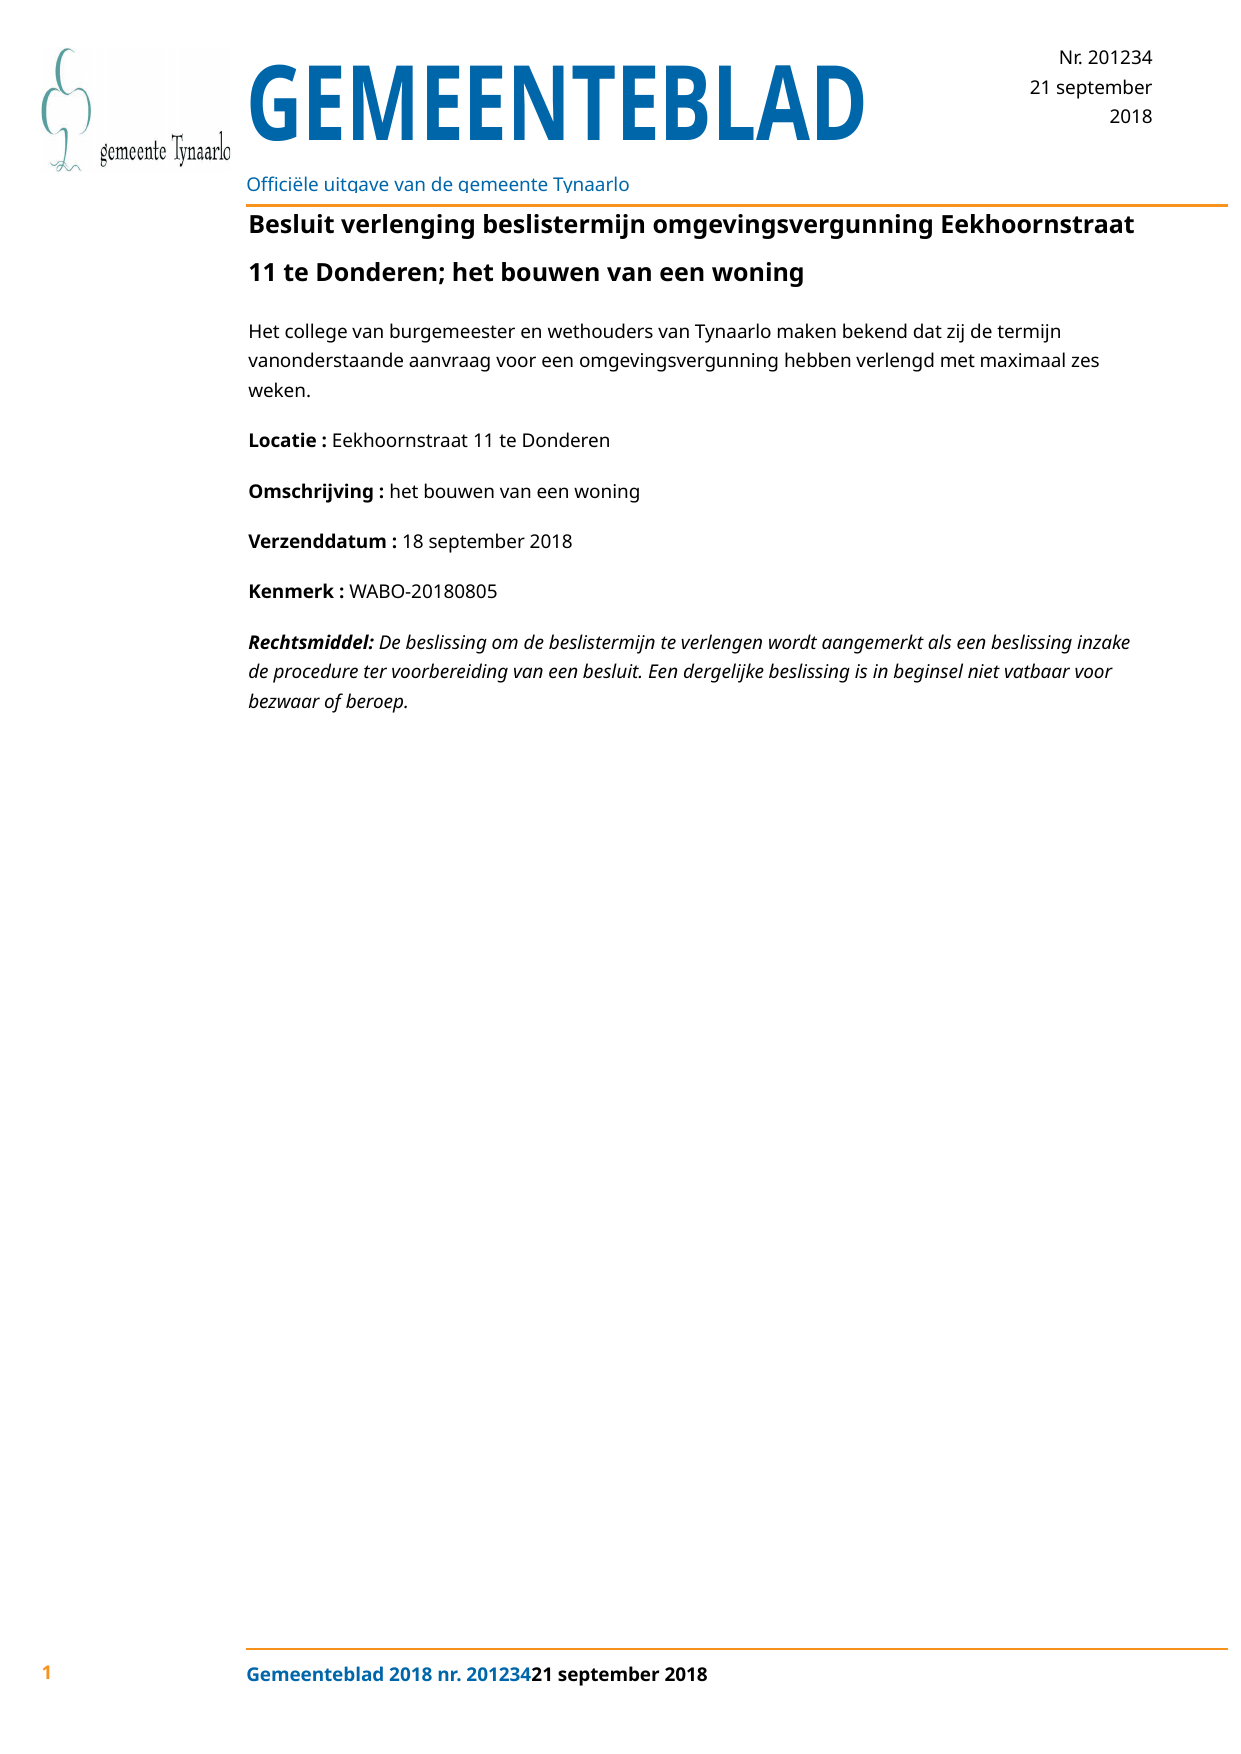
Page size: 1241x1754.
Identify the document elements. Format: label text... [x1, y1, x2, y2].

text Kenmerk : WABO-20180805 [248, 579, 1152, 604]
text Rechtsmiddel: De beslissing om de beslistermijn te verlengen wordt aangemerkt als een beslissing inzake de procedure ter voorbereiding van een besluit. Een dergelijke beslissing is in beginsel niet vatbaar voor bezwaar of beroep. [248, 629, 1152, 714]
text Verzenddatum : 18 september 2018 [248, 528, 1152, 554]
text Besluit verlenging beslistermijn omgevingsvergunning Eekhoornstraat 11 te Donderen; het bouwen van een woning [248, 207, 1152, 288]
picture [41, 47, 231, 172]
text Locatie : Eekhoornstraat 11 te Donderen [248, 427, 1152, 453]
text Omschrijving : het bouwen van een woning [248, 478, 1152, 504]
text Het college van burgemeester en wethouders van Tynaarlo maken bekend dat zij de termijn vanonderstaande aanvraag voor een omgevingsvergunning hebben verlengd met maximaal zes weken. [248, 318, 1152, 403]
